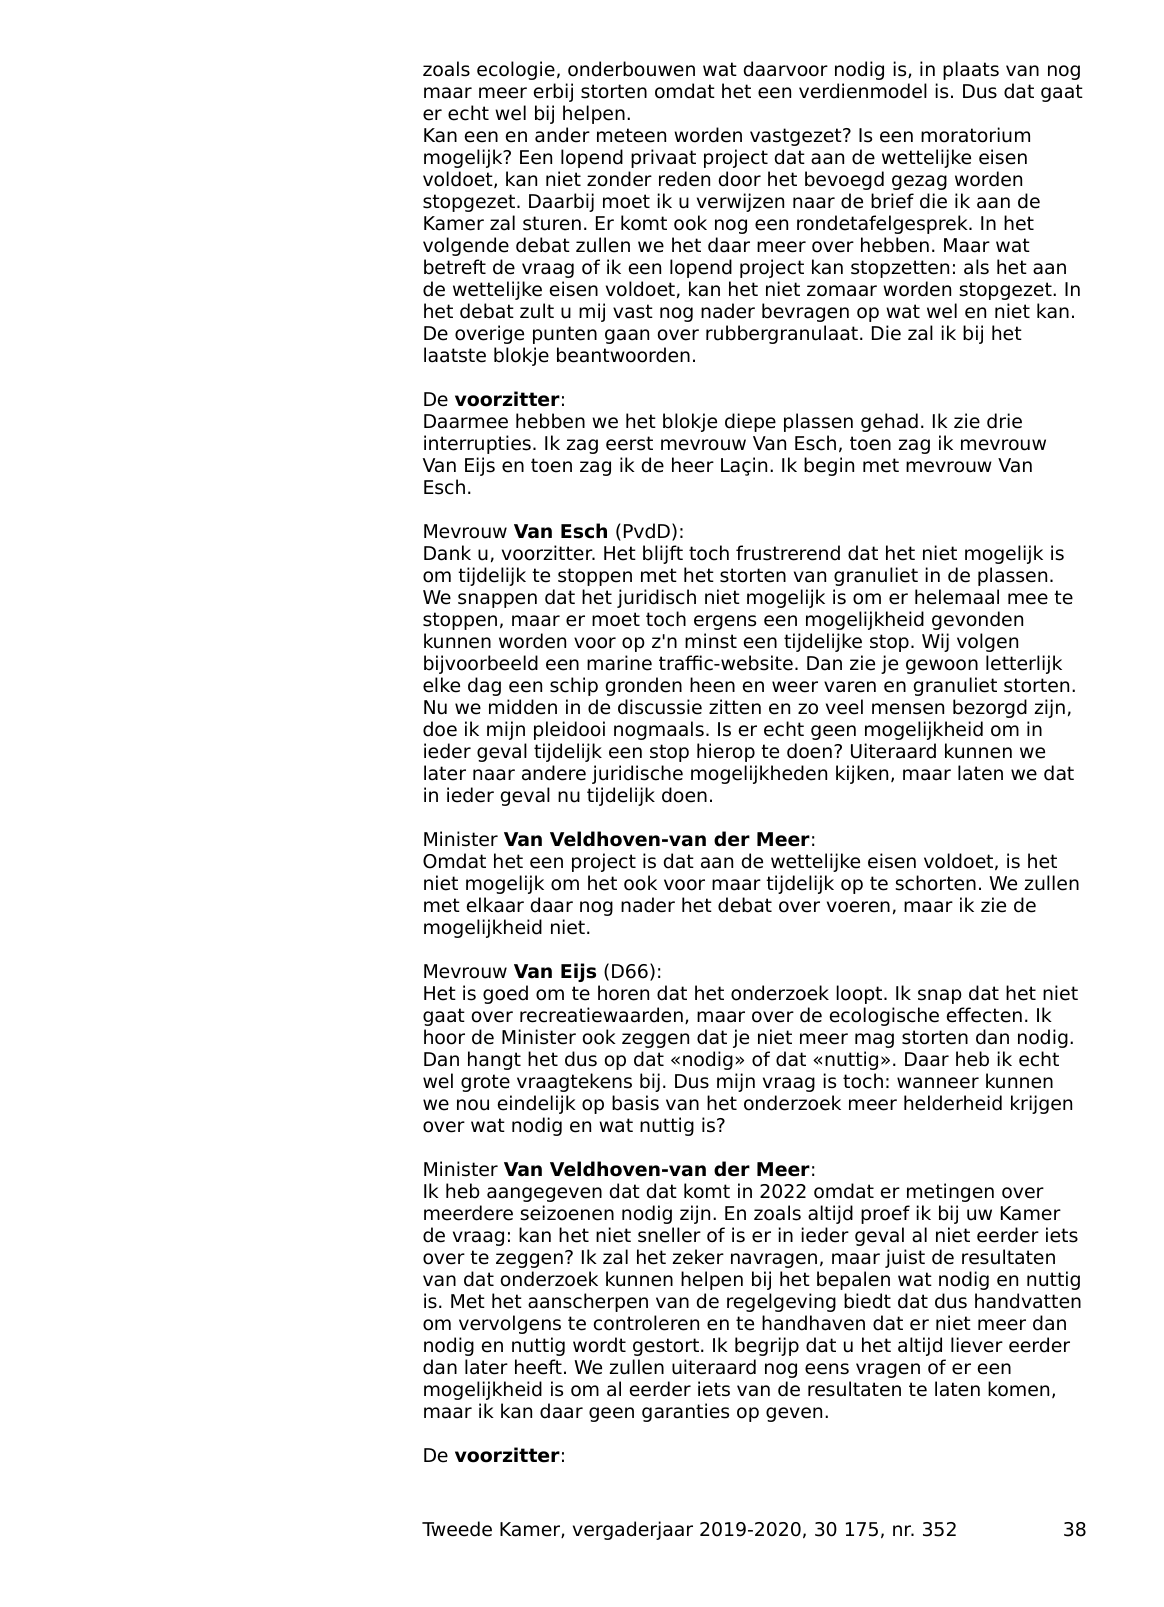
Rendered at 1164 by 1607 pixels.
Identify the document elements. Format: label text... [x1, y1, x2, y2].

text Kan een en ander meteen worden vastgezet? Is een moratorium mogelijk? Een lopend privaat project dat aan de wettelijke eisen voldoet, kan niet zonder reden door het bevoegd gezag worden stopgezet. Daarbij moet ik u verwijzen naar de brief die ik aan de Kamer zal sturen. Er komt ook nog een rondetafelgesprek. In het volgende debat zullen we het daar meer over hebben. Maar wat betreft de vraag of ik een lopend project kan stopzetten: als het aan de wettelijke eisen voldoet, kan het niet zomaar worden stopgezet. In het debat zult u mij vast nog nader bevragen op wat wel en niet kan. [422, 125, 1087, 323]
text Mevrouw Van Eijs (D66): [422, 961, 1087, 983]
text Dank u, voorzitter. Het blijft toch frustrerend dat het niet mogelijk is om tijdelijk te stoppen met het storten van granuliet in de plassen. We snappen dat het juridisch niet mogelijk is om er helemaal mee te stoppen, maar er moet toch ergens een mogelijkheid gevonden kunnen worden voor op z'n minst een tijdelijke stop. Wij volgen bijvoorbeeld een marine traffic-website. Dan zie je gewoon letterlijk elke dag een schip gronden heen en weer varen en granuliet storten. Nu we midden in de discussie zitten en zo veel mensen bezorgd zijn, doe ik mijn pleidooi nogmaals. Is er echt geen mogelijkheid om in ieder geval tijdelijk een stop hierop te doen? Uiteraard kunnen we later naar andere juridische mogelijkheden kijken, maar laten we dat in ieder geval nu tijdelijk doen. [422, 543, 1087, 807]
text Het is goed om te horen dat het onderzoek loopt. Ik snap dat het niet gaat over recreatiewaarden, maar over de ecologische effecten. Ik hoor de Minister ook zeggen dat je niet meer mag storten dan nodig. Dan hangt het dus op dat «nodig» of dat «nuttig». Daar heb ik echt wel grote vraagtekens bij. Dus mijn vraag is toch: wanneer kunnen we nou eindelijk op basis van het onderzoek meer helderheid krijgen over wat nodig en wat nuttig is? [422, 983, 1087, 1137]
text Daarmee hebben we het blokje diepe plassen gehad. Ik zie drie interrupties. Ik zag eerst mevrouw Van Esch, toen zag ik mevrouw Van Eijs en toen zag ik de heer Laçin. Ik begin met mevrouw Van Esch. [422, 411, 1087, 499]
text Omdat het een project is dat aan de wettelijke eisen voldoet, is het niet mogelijk om het ook voor maar tijdelijk op te schorten. We zullen met elkaar daar nog nader het debat over voeren, maar ik zie de mogelijkheid niet. [422, 851, 1087, 939]
text Mevrouw Van Esch (PvdD): [422, 521, 1087, 543]
text De voorzitter: [422, 389, 1087, 411]
text Minister Van Veldhoven-van der Meer: [422, 1159, 1087, 1181]
text Ik heb aangegeven dat dat komt in 2022 omdat er metingen over meerdere seizoenen nodig zijn. En zoals altijd proef ik bij uw Kamer de vraag: kan het niet sneller of is er in ieder geval al niet eerder iets over te zeggen? Ik zal het zeker navragen, maar juist de resultaten van dat onderzoek kunnen helpen bij het bepalen wat nodig en nuttig is. Met het aanscherpen van de regelgeving biedt dat dus handvatten om vervolgens te controleren en te handhaven dat er niet meer dan nodig en nuttig wordt gestort. Ik begrijp dat u het altijd liever eerder dan later heeft. We zullen uiteraard nog eens vragen of er een mogelijkheid is om al eerder iets van de resultaten te laten komen, maar ik kan daar geen garanties op geven. [422, 1181, 1087, 1423]
text Minister Van Veldhoven-van der Meer: [422, 829, 1087, 851]
text De voorzitter: [422, 1445, 1087, 1467]
text De overige punten gaan over rubbergranulaat. Die zal ik bij het laatste blokje beantwoorden. [422, 323, 1087, 367]
text zoals ecologie, onderbouwen wat daarvoor nodig is, in plaats van nog maar meer erbij storten omdat het een verdienmodel is. Dus dat gaat er echt wel bij helpen. [422, 59, 1087, 125]
